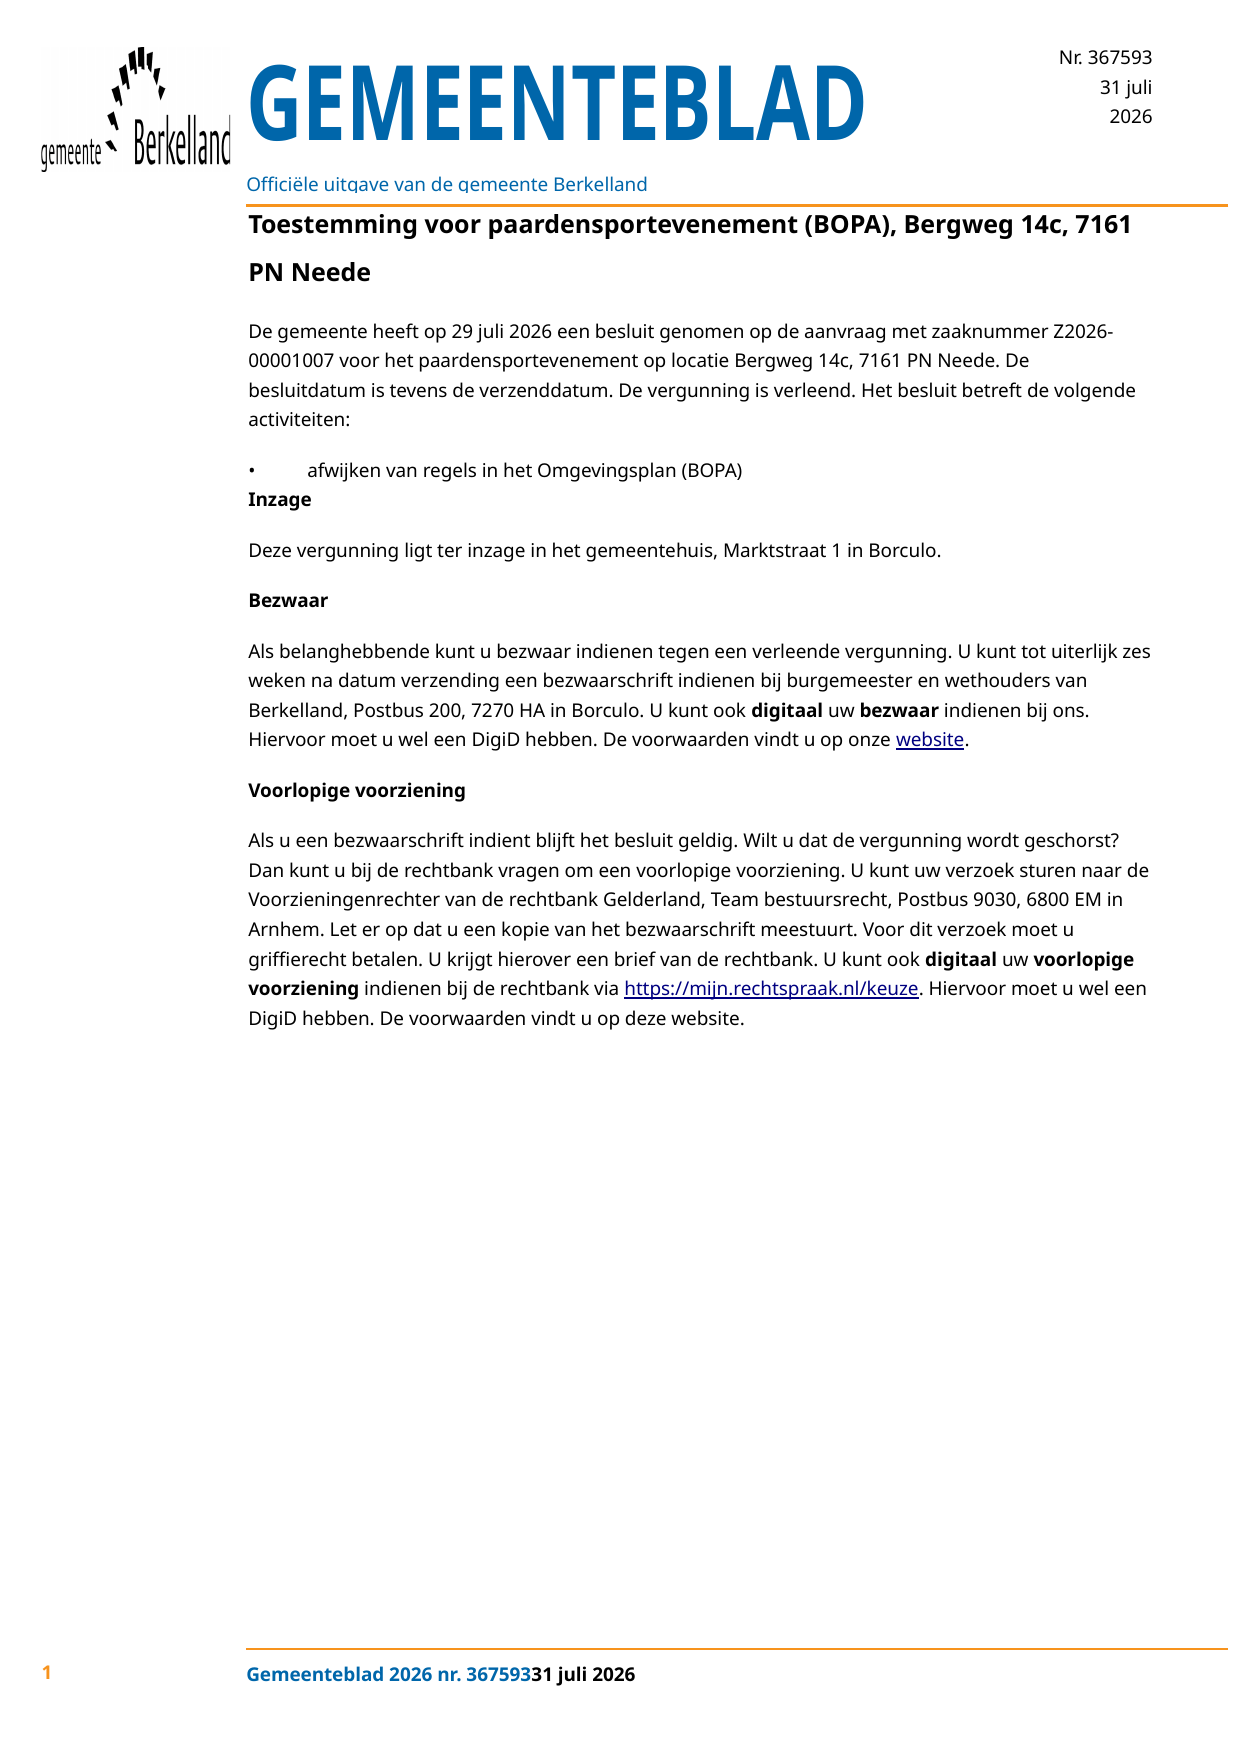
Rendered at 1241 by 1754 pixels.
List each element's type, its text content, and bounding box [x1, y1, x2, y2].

text Voorlopige voorziening [248, 777, 1152, 803]
picture [41, 47, 231, 172]
list afwijken van regels in het Omgevingsplan (BOPA) [248, 457, 1152, 483]
text Toestemming voor paardensportevenement (BOPA), Bergweg 14c, 7161 PN Neede [248, 207, 1152, 288]
text De gemeente heeft op 29 juli 2026 een besluit genomen op de aanvraag met zaaknummer Z2026-00001007 voor het paardensportevenement op locatie Bergweg 14c, 7161 PN Neede. De besluitdatum is tevens de verzenddatum. De vergunning is verleend. Het besluit betreft de volgende activiteiten: [248, 318, 1152, 432]
text Als u een bezwaarschrift indient blijft het besluit geldig. Wilt u dat de vergunning wordt geschorst? Dan kunt u bij de rechtbank vragen om een voorlopige voorziening. U kunt uw verzoek sturen naar de Voorzieningenrechter van de rechtbank Gelderland, Team bestuursrecht, Postbus 9030, 6800 EM in Arnhem. Let er op dat u een kopie van het bezwaarschrift meestuurt. Voor dit verzoek moet u griffierecht betalen. U krijgt hierover een brief van de rechtbank. U kunt ook digitaal uw voorlopige voorziening indienen bij de rechtbank via https://mijn.rechtspraak.nl/keuze. Hiervoor moet u wel een DigiD hebben. De voorwaarden vindt u op deze website. [248, 827, 1152, 1031]
text Als belanghebbende kunt u bezwaar indienen tegen een verleende vergunning. U kunt tot uiterlijk zes weken na datum verzending een bezwaarschrift indienen bij burgemeester en wethouders van Berkelland, Postbus 200, 7270 HA in Borculo. U kunt ook digitaal uw bezwaar indienen bij ons. Hiervoor moet u wel een DigiD hebben. De voorwaarden vindt u op onze website. [248, 638, 1152, 752]
text Inzage [248, 487, 1152, 512]
text Bezwaar [248, 587, 1152, 613]
text Deze vergunning ligt ter inzage in het gemeentehuis, Marktstraat 1 in Borculo. [248, 537, 1152, 563]
